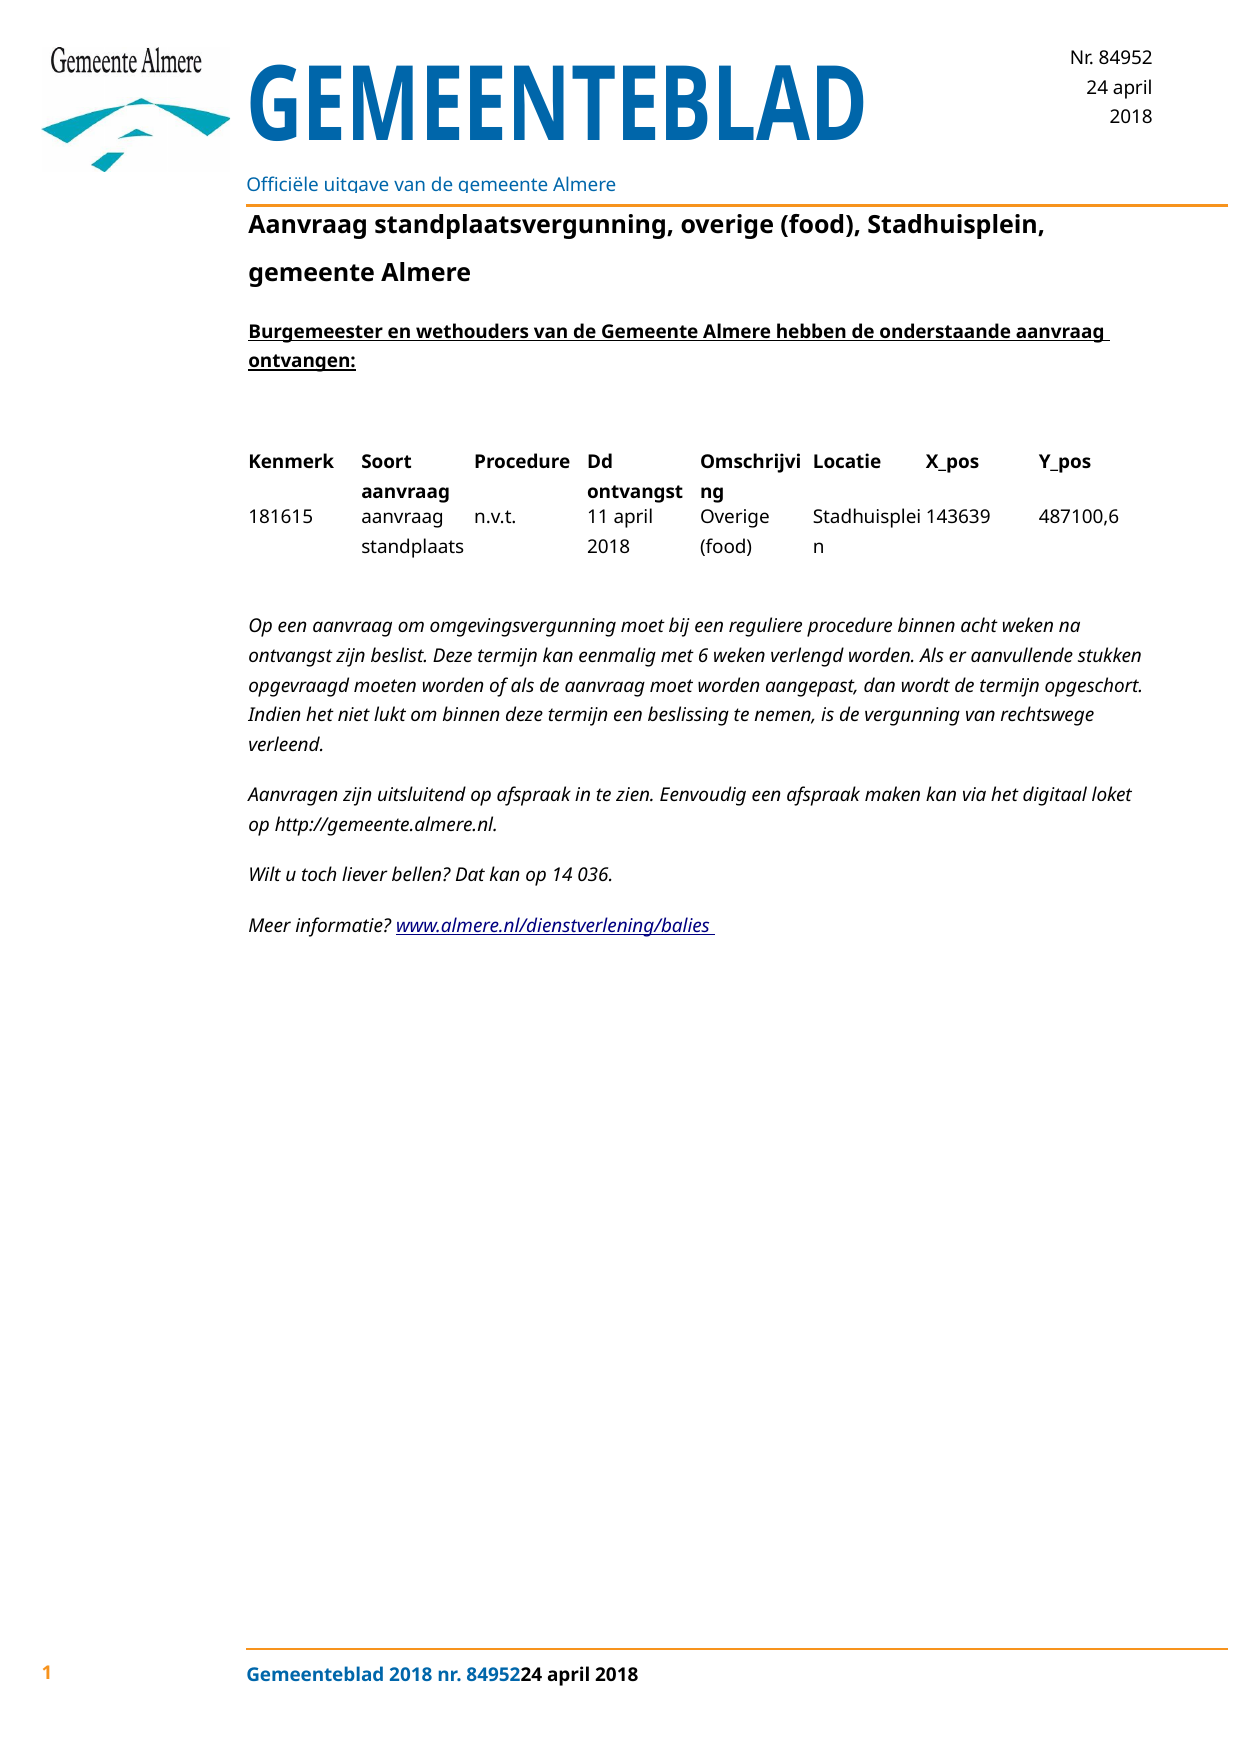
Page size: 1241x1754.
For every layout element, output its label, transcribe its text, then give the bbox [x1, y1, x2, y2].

table_header Kenmerk [248, 449, 361, 504]
text Aanvragen zijn uitsluitend op afspraak in te zien. Eenvoudig een afspraak maken kan via het digitaal loket op http://gemeente.almere.nl. [248, 781, 1152, 837]
text Wilt u toch liever bellen? Dat kan op 14 036. [248, 861, 1152, 887]
table_cell Stadhuisplein [813, 504, 926, 559]
table_header X_pos [926, 449, 1038, 504]
table_header Dd ontvangst [587, 449, 700, 504]
table_header Omschrijving [700, 449, 813, 504]
picture [41, 47, 231, 172]
table_cell Overige (food) [700, 504, 813, 559]
table_cell n.v.t. [474, 504, 587, 559]
table_header Y_pos [1039, 449, 1152, 504]
table_cell aanvraag standplaats [361, 504, 474, 559]
text Op een aanvraag om omgevingsvergunning moet bij een reguliere procedure binnen acht weken na ontvangst zijn beslist. Deze termijn kan eenmalig met 6 weken verlengd worden. Als er aanvullende stukken opgevraagd moeten worden of als de aanvraag moet worden aangepast, dan wordt de termijn opgeschort. Indien het niet lukt om binnen deze termijn een beslissing te nemen, is de vergunning van rechtswege verleend. [248, 613, 1152, 757]
table_cell 143639 [926, 504, 1038, 559]
text Aanvraag standplaatsvergunning, overige (food), Stadhuisplein, gemeente Almere [248, 207, 1152, 288]
table_header Soort aanvraag [361, 449, 474, 504]
text Burgemeester en wethouders van de Gemeente Almere hebben de onderstaande aanvraag ontvangen: [248, 318, 1152, 373]
table_cell 11 april 2018 [587, 504, 700, 559]
table_cell 487100,6 [1039, 504, 1152, 559]
text Meer informatie? www.almere.nl/dienstverlening/balies [248, 912, 1152, 938]
table_header Locatie [813, 449, 926, 504]
table_cell 181615 [248, 504, 361, 559]
table_header Procedure [474, 449, 587, 504]
